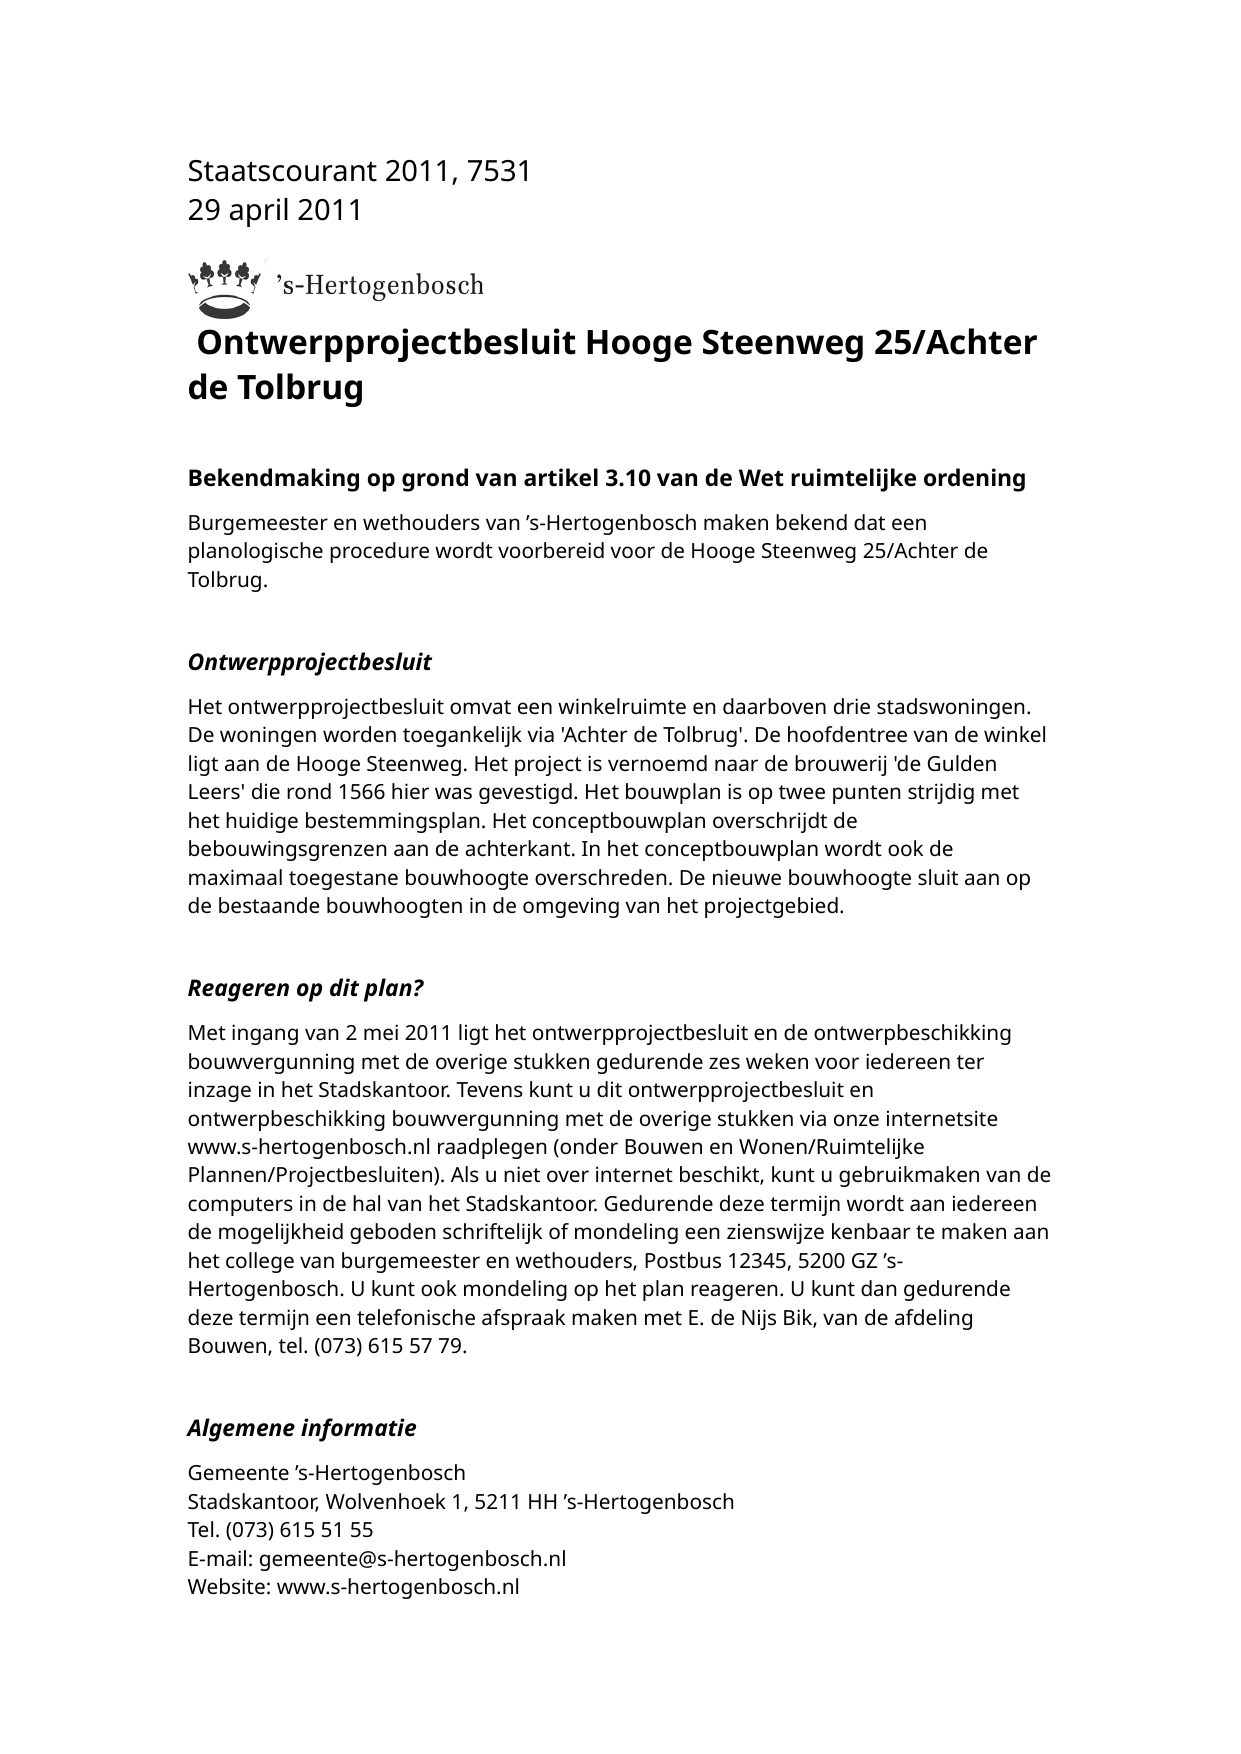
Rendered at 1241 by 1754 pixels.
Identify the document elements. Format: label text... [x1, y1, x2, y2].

text E-mail: gemeente@s-hertogenbosch.nl [187, 1544, 1053, 1572]
subtitle Reageren op dit plan? [187, 972, 1053, 1003]
text Website: www.s-hertogenbosch.nl [187, 1572, 1053, 1601]
text Burgemeester en wethouders van ’s-Hertogenbosch maken bekend dat een planologische procedure wordt voorbereid voor de Hooge Steenweg 25/Achter de Tolbrug. [187, 508, 1053, 593]
text 29 april 2011 [187, 190, 1053, 229]
text Staatscourant 2011, 7531 [187, 150, 1053, 190]
subtitle Algemene informatie [187, 1412, 1053, 1443]
subtitle Ontwerpprojectbesluit Hooge Steenweg 25/Achter de Tolbrug [187, 271, 1053, 409]
subtitle Bekendmaking op grond van artikel 3.10 van de Wet ruimtelijke ordening [187, 462, 1053, 493]
picture [187, 258, 484, 319]
text Met ingang van 2 mei 2011 ligt het ontwerpprojectbesluit en de ontwerpbeschikking bouwvergunning met de overige stukken gedurende zes weken voor iedereen ter inzage in het Stadskantoor. Tevens kunt u dit ontwerpprojectbesluit en ontwerpbeschikking bouwvergunning met de overige stukken via onze internetsite www.s-hertogenbosch.nl raadplegen (onder Bouwen en Wonen/Ruimtelijke Plannen/Projectbesluiten). Als u niet over internet beschikt, kunt u gebruikmaken van de computers in de hal van het Stadskantoor. Gedurende deze termijn wordt aan iedereen de mogelijkheid geboden schriftelijk of mondeling een zienswijze kenbaar te maken aan het college van burgemeester en wethouders, Postbus 12345, 5200 GZ ’s-Hertogenbosch. U kunt ook mondeling op het plan reageren. U kunt dan gedurende deze termijn een telefonische afspraak maken met E. de Nijs Bik, van de afdeling Bouwen, tel. (073) 615 57 79. [187, 1018, 1053, 1360]
text Gemeente ’s-Hertogenbosch [187, 1458, 1053, 1487]
text Tel. (073) 615 51 55 [187, 1515, 1053, 1544]
text Stadskantoor, Wolvenhoek 1, 5211 HH ’s-Hertogenbosch [187, 1487, 1053, 1515]
subtitle Ontwerpprojectbesluit [187, 646, 1053, 677]
text Het ontwerpprojectbesluit omvat een winkelruimte en daarboven drie stadswoningen. De woningen worden toegankelijk via 'Achter de Tolbrug'. De hoofdentree van de winkel ligt aan de Hooge Steenweg. Het project is vernoemd naar de brouwerij 'de Gulden Leers' die rond 1566 hier was gevestigd. Het bouwplan is op twee punten strijdig met het huidige bestemmingsplan. Het conceptbouwplan overschrijdt de bebouwingsgrenzen aan de achterkant. In het conceptbouwplan wordt ook de maximaal toegestane bouwhoogte overschreden. De nieuwe bouwhoogte sluit aan op de bestaande bouwhoogten in de omgeving van het projectgebied. [187, 692, 1053, 920]
